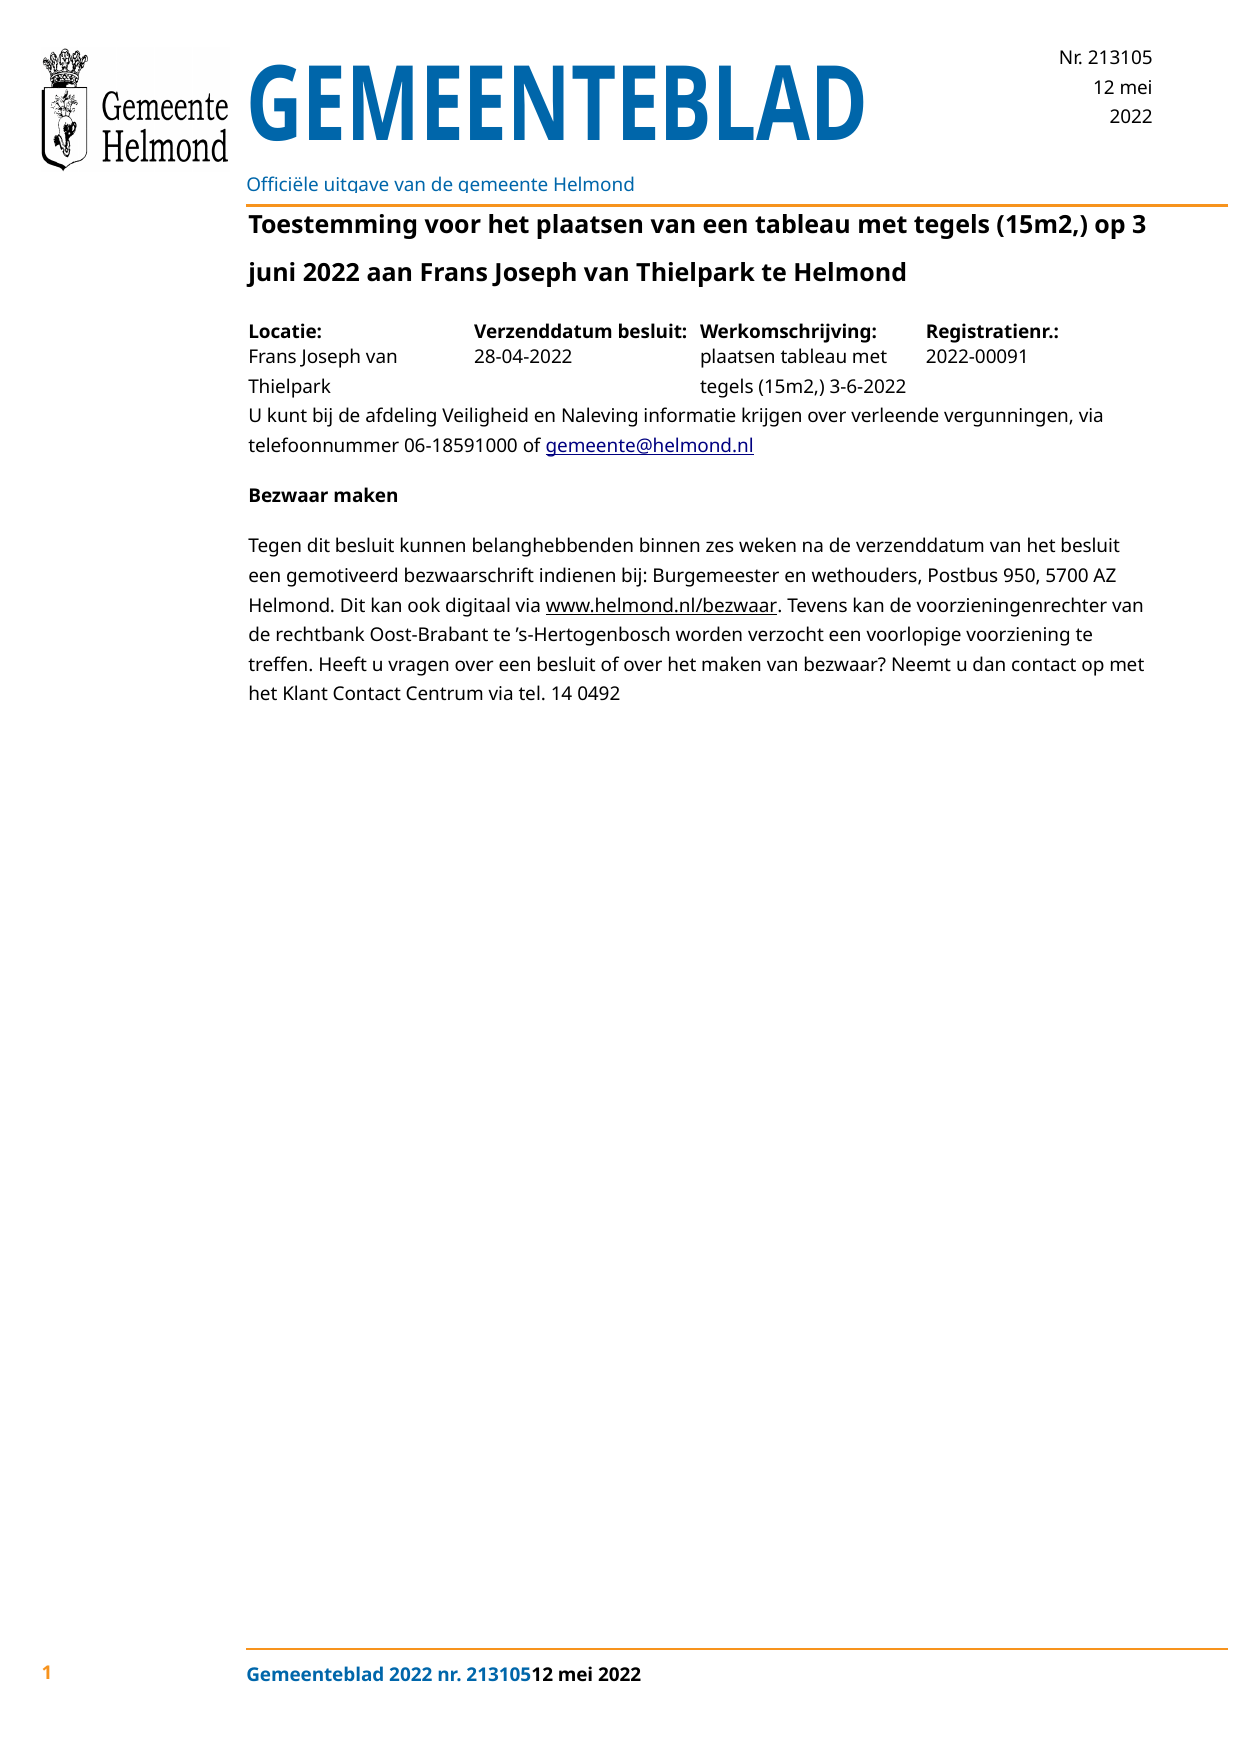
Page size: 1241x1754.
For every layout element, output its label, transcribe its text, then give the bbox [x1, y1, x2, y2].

table_header Locatie: [248, 318, 474, 344]
table_cell plaatsen tableau met tegels (15m2,) 3-6-2022 [700, 344, 926, 399]
text U kunt bij de afdeling Veiligheid en Naleving informatie krijgen over verleende vergunningen, via telefoonnummer 06-18591000 of gemeente@helmond.nl [248, 402, 1152, 458]
table_cell 28-04-2022 [474, 344, 700, 399]
table_header Werkomschrijving: [700, 318, 926, 344]
table_cell 2022-00091 [926, 344, 1152, 399]
text Bezwaar maken [248, 482, 1152, 508]
picture [41, 47, 231, 172]
text Toestemming voor het plaatsen van een tableau met tegels (15m2,) op 3 juni 2022 aan Frans Joseph van Thielpark te Helmond [248, 207, 1152, 288]
table_cell Frans Joseph van Thielpark [248, 344, 474, 399]
text Tegen dit besluit kunnen belanghebbenden binnen zes weken na de verzenddatum van het besluit een gemotiveerd bezwaarschrift indienen bij: Burgemeester en wethouders, Postbus 950, 5700 AZ Helmond. Dit kan ook digitaal via www.helmond.nl/bezwaar. Tevens kan de voorzieningenrechter van de rechtbank Oost-Brabant te ’s-Hertogenbosch worden verzocht een voorlopige voorziening te treffen. Heeft u vragen over een besluit of over het maken van bezwaar? Neemt u dan contact op met het Klant Contact Centrum via tel. 14 0492 [248, 533, 1152, 706]
table_header Registratienr.: [926, 318, 1152, 344]
table_header Verzenddatum besluit: [474, 318, 700, 344]
